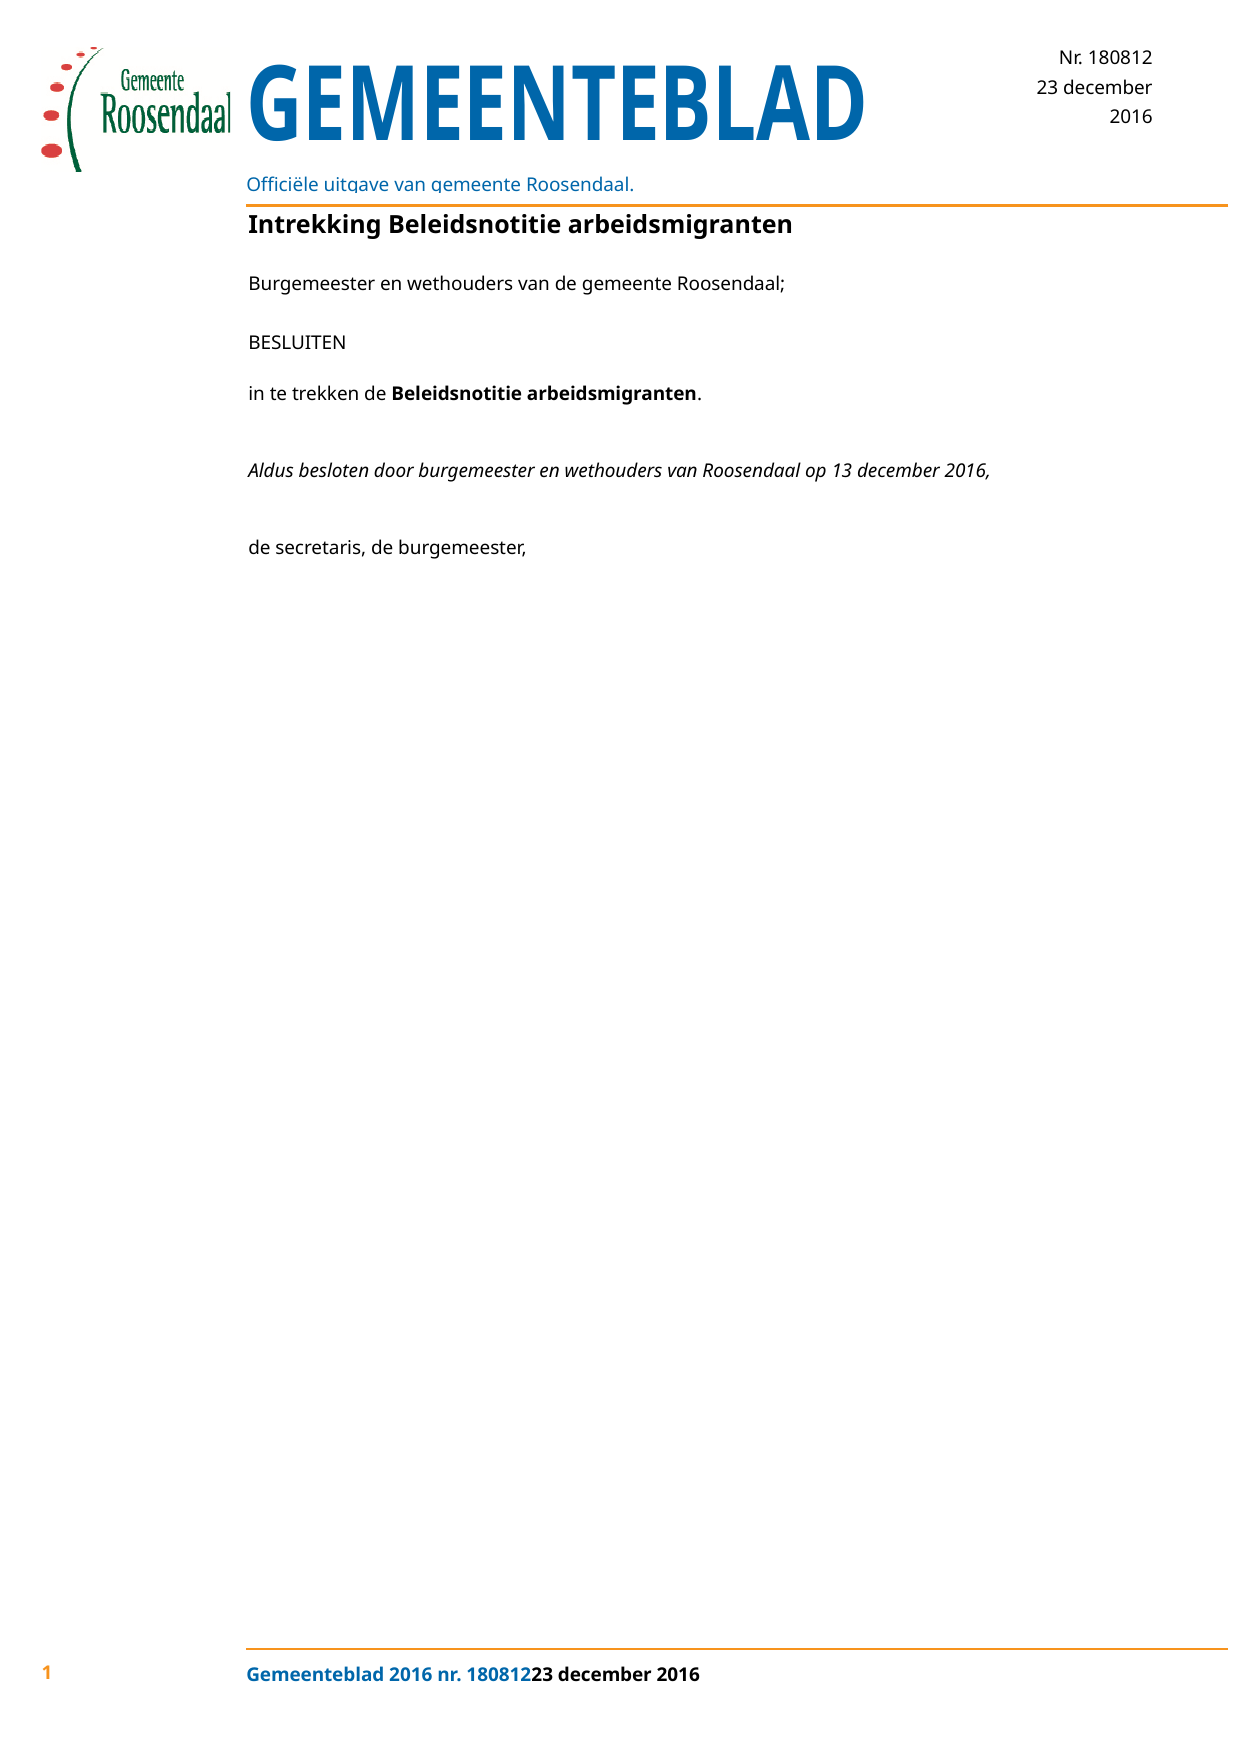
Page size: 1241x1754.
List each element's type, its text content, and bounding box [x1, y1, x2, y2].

text de secretaris, de burgemeester, [248, 534, 1152, 560]
text Burgemeester en wethouders van de gemeente Roosendaal; [248, 270, 1152, 296]
text BESLUITEN [248, 329, 1152, 355]
text Aldus besloten door burgemeester en wethouders van Roosendaal op 13 december 2016, [248, 457, 1152, 483]
text in te trekken de Beleidsnotitie arbeidsmigranten. [248, 380, 1152, 406]
picture [41, 47, 231, 172]
text Intrekking Beleidsnotitie arbeidsmigranten [248, 207, 1152, 241]
